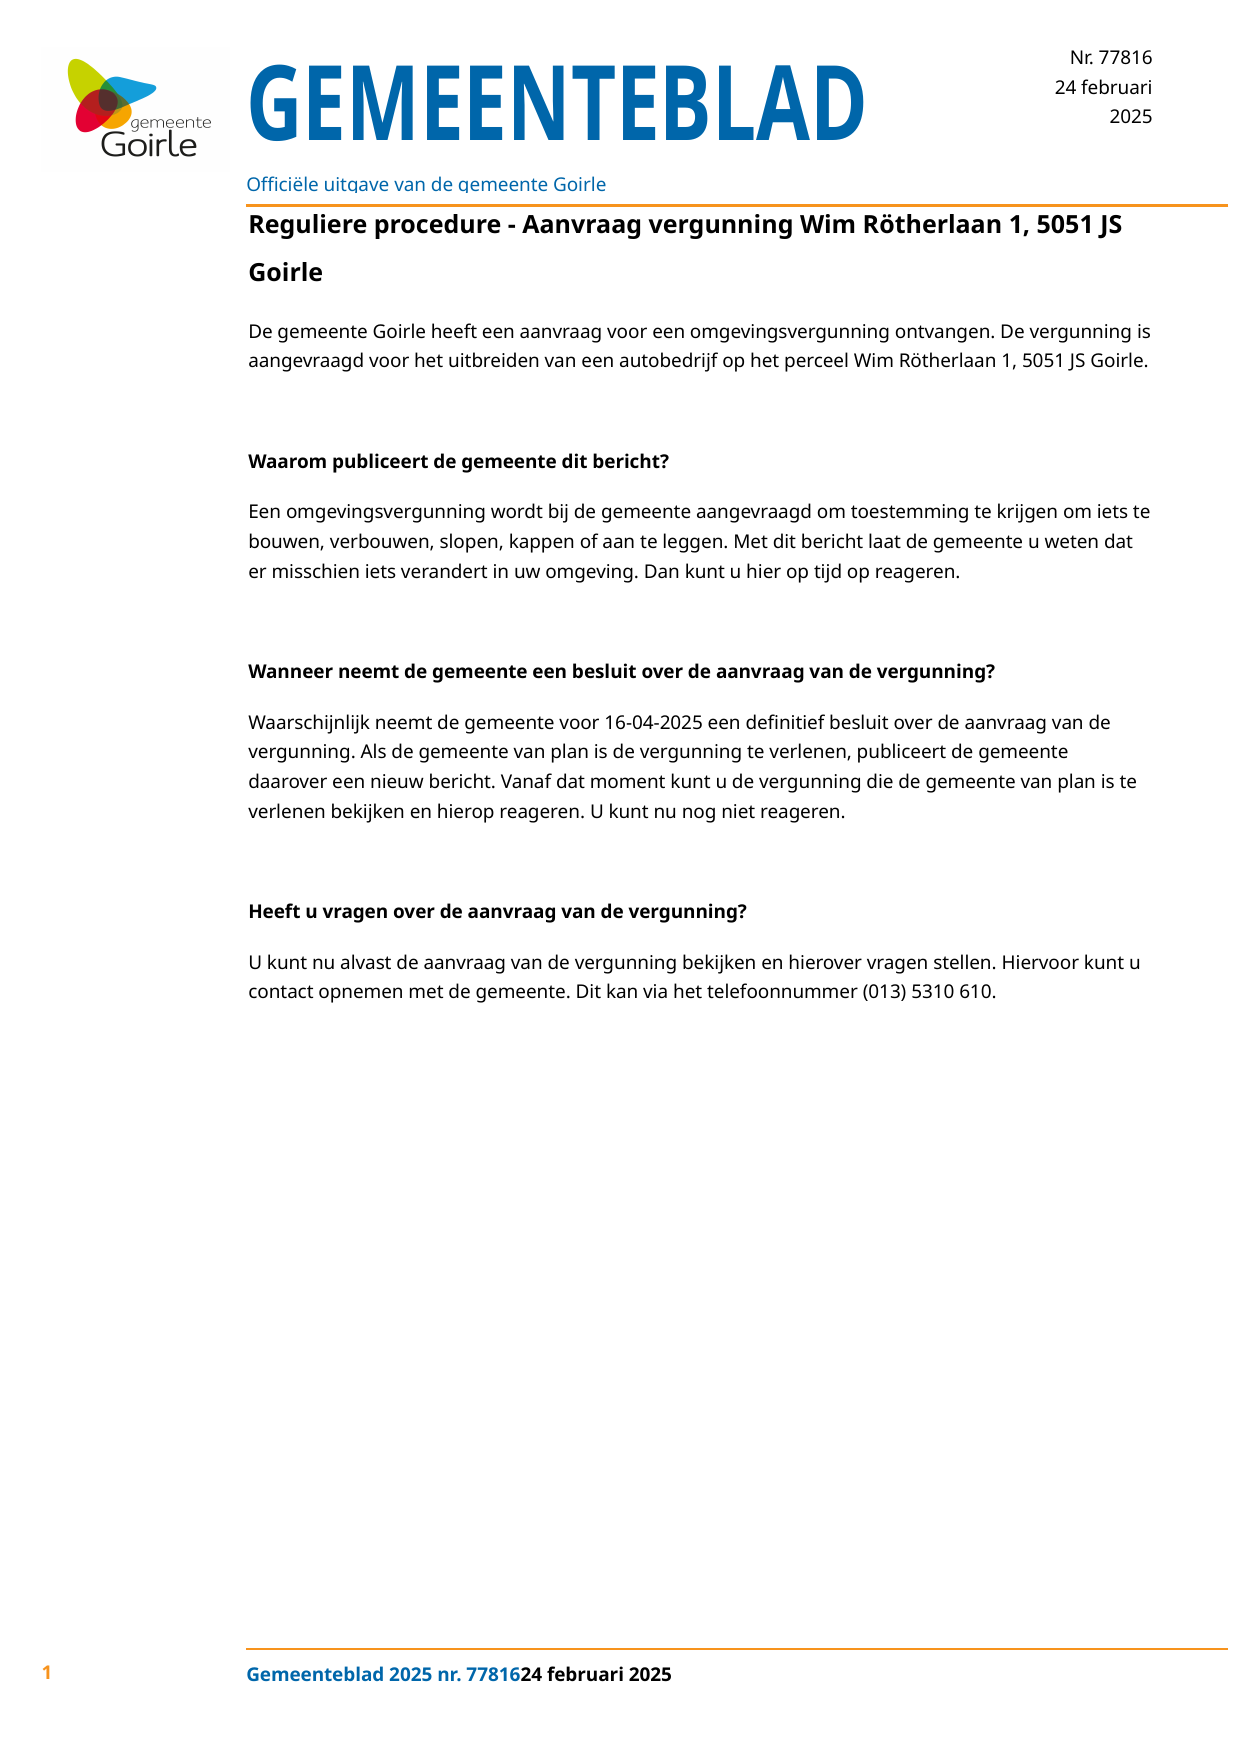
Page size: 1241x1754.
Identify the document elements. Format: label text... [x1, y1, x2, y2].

text U kunt nu alvast de aanvraag van de vergunning bekijken en hierover vragen stellen. Hiervoor kunt u contact opnemen met de gemeente. Dit kan via het telefoonnummer (013) 5310 610. [248, 949, 1152, 1004]
text Wanneer neemt de gemeente een besluit over de aanvraag van de vergunning? [248, 659, 1152, 684]
text Een omgevingsvergunning wordt bij de gemeente aangevraagd om toestemming te krijgen om iets te bouwen, verbouwen, slopen, kappen of aan te leggen. Met dit bericht laat de gemeente u weten dat er misschien iets verandert in uw omgeving. Dan kunt u hier op tijd op reageren. [248, 499, 1152, 584]
picture [41, 47, 231, 172]
text Waarschijnlijk neemt de gemeente voor 16-04-2025 een definitief besluit over de aanvraag van de vergunning. Als de gemeente van plan is de vergunning te verlenen, publiceert de gemeente daarover een nieuw bericht. Vanaf dat moment kunt u de vergunning die de gemeente van plan is te verlenen bekijken en hierop reageren. U kunt nu nog niet reageren. [248, 709, 1152, 824]
text Reguliere procedure - Aanvraag vergunning Wim Rötherlaan 1, 5051 JS Goirle [248, 207, 1152, 288]
text Heeft u vragen over de aanvraag van de vergunning? [248, 899, 1152, 924]
text Waarom publiceert de gemeente dit bericht? [248, 448, 1152, 474]
text De gemeente Goirle heeft een aanvraag voor een omgevingsvergunning ontvangen. De vergunning is aangevraagd voor het uitbreiden van een autobedrijf op het perceel Wim Rötherlaan 1, 5051 JS Goirle. [248, 318, 1152, 373]
